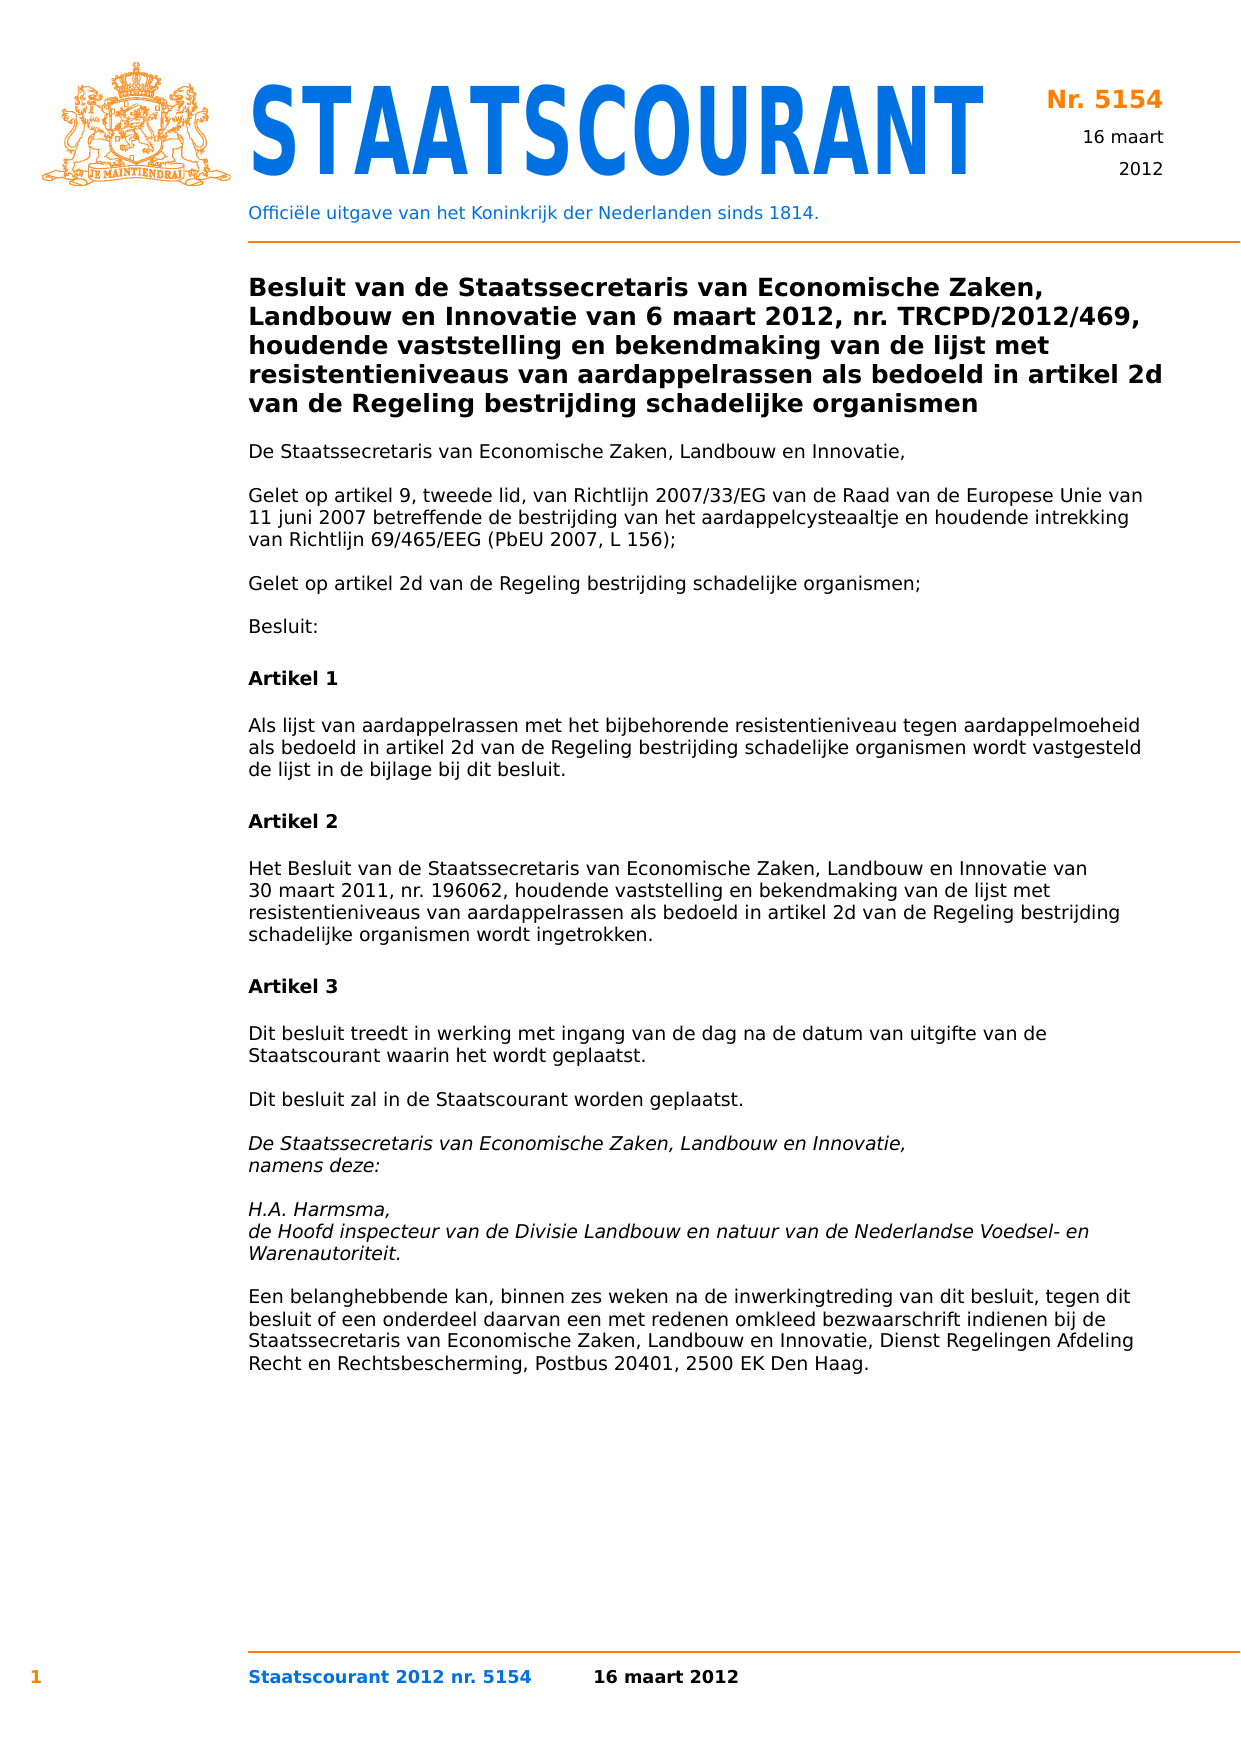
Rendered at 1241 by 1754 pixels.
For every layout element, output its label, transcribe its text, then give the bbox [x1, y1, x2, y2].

text De Staatssecretaris van Economische Zaken, Landbouw en Innovatie, namens deze: H.A. Harmsma, de Hoofd inspecteur van de Divisie Landbouw en natuur van de Nederlandse Voedsel- en Warenautoriteit. [248, 1133, 1163, 1264]
table_header Nr. 5154 [998, 62, 1240, 121]
text Het Besluit van de Staatssecretaris van Economische Zaken, Landbouw en Innovatie van 30 maart 2011, nr. 196062, houdende vaststelling en bekendmaking van de lijst met resistentieniveaus van aardappelrassen als bedoeld in artikel 2d van de Regeling bestrijding schadelijke organismen wordt ingetrokken. [248, 858, 1163, 946]
text Als lijst van aardappelrassen met het bijbehorende resistentieniveau tegen aardappelmoeheid als bedoeld in artikel 2d van de Regeling bestrijding schadelijke organismen wordt vastgesteld de lijst in de bijlage bij dit besluit. [248, 715, 1163, 781]
table_cell 16 maart [998, 121, 1240, 153]
text Gelet op artikel 9, tweede lid, van Richtlijn 2007/33/EG van de Raad van de Europese Unie van 11 juni 2007 betreffende de bestrijding van het aardappelcysteaaltje en houdende intrekking van Richtlijn 69/465/EEG (PbEU 2007, L 156); [248, 484, 1163, 551]
text Gelet op artikel 2d van de Regeling bestrijding schadelijke organismen; [248, 572, 1163, 594]
subtitle Artikel 1 [248, 668, 1163, 690]
subtitle Artikel 2 [248, 811, 1163, 833]
table_header STAATSCOURANT [248, 62, 998, 203]
text Dit besluit treedt in werking met ingang van de dag na de datum van uitgifte van de Staatscourant waarin het wordt geplaatst. [248, 1023, 1163, 1067]
table_cell Officiële uitgave van het Koninkrijk der Nederlanden sinds 1814. [248, 203, 1240, 241]
text De Staatssecretaris van Economische Zaken, Landbouw en Innovatie, [248, 441, 1163, 463]
text Een belanghebbende kan, binnen zes weken na de inwerkingtreding van dit besluit, tegen dit besluit of een onderdeel daarvan een met redenen omkleed bezwaarschrift indienen bij de Staatssecretaris van Economische Zaken, Landbouw en Innovatie, Dienst Regelingen Afdeling Recht en Rechtsbescherming, Postbus 20401, 2500 EK Den Haag. [248, 1286, 1163, 1374]
subtitle Artikel 3 [248, 976, 1163, 998]
table_cell 2012 [998, 153, 1240, 203]
text Dit besluit zal in de Staatscourant worden geplaatst. [248, 1089, 1163, 1111]
picture [41, 62, 231, 186]
text Besluit: [248, 616, 1163, 638]
subtitle Besluit van de Staatssecretaris van Economische Zaken, Landbouw en Innovatie van 6 maart 2012, nr. TRCPD/2012/469, houdende vaststelling en bekendmaking van de lijst met resistentieniveaus van aardappelrassen als bedoeld in artikel 2d van de Regeling bestrijding schadelijke organismen [248, 273, 1163, 419]
table_header [25, 62, 248, 241]
